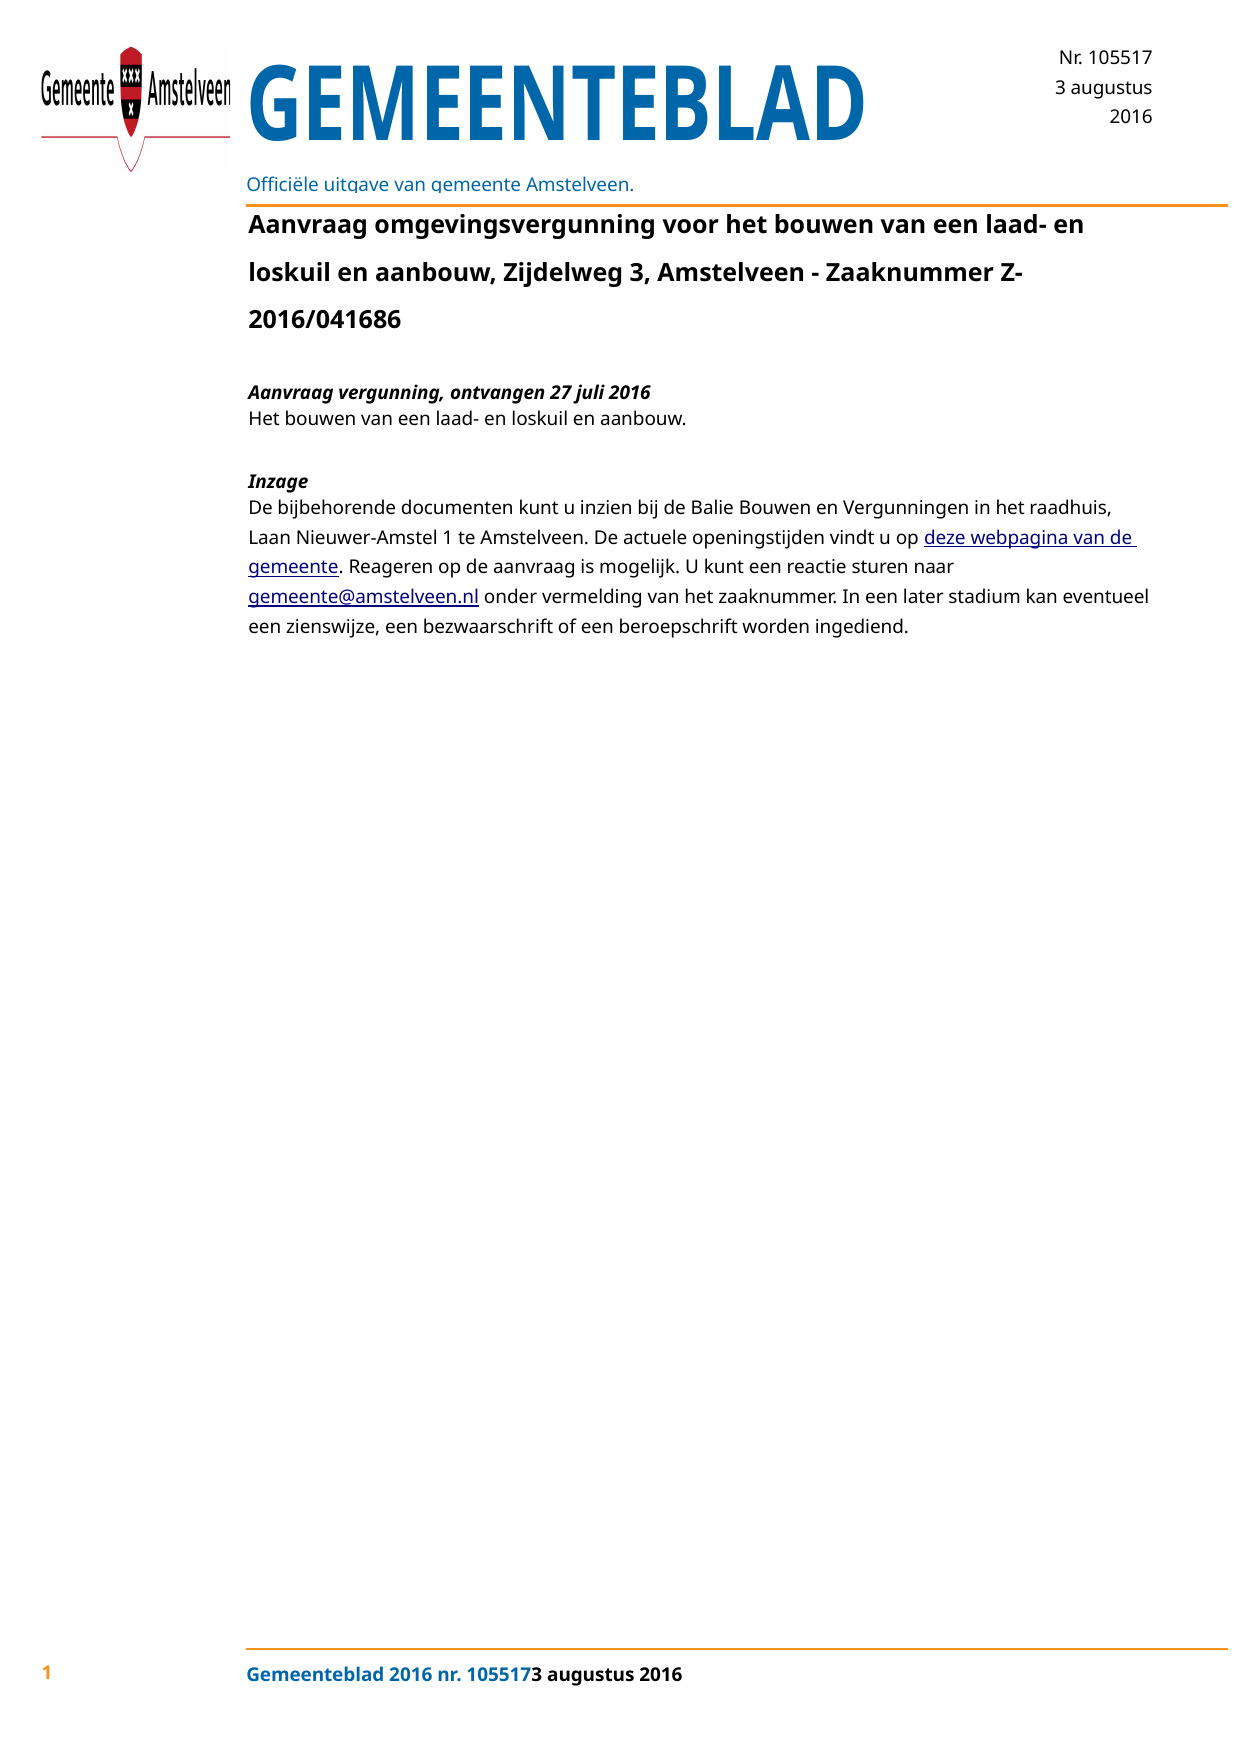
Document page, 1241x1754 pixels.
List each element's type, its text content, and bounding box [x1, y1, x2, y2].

text Inzage [248, 469, 1152, 494]
text De bijbehorende documenten kunt u inzien bij de Balie Bouwen en Vergunningen in het raadhuis, Laan Nieuwer-Amstel 1 te Amstelveen. De actuele openingstijden vindt u op deze webpagina van de gemeente. Reageren op de aanvraag is mogelijk. U kunt een reactie sturen naar gemeente@amstelveen.nl onder vermelding van het zaaknummer. In een later stadium kan eventueel een zienswijze, een bezwaarschrift of een beroepschrift worden ingediend. [248, 494, 1152, 638]
text Aanvraag vergunning, ontvangen 27 juli 2016 [248, 379, 1152, 405]
text Het bouwen van een laad- en loskuil en aanbouw. [248, 405, 1152, 431]
text Aanvraag omgevingsvergunning voor het bouwen van een laad- en loskuil en aanbouw, Zijdelweg 3, Amstelveen - Zaaknummer Z-2016/041686 [248, 207, 1152, 336]
picture [41, 47, 231, 172]
